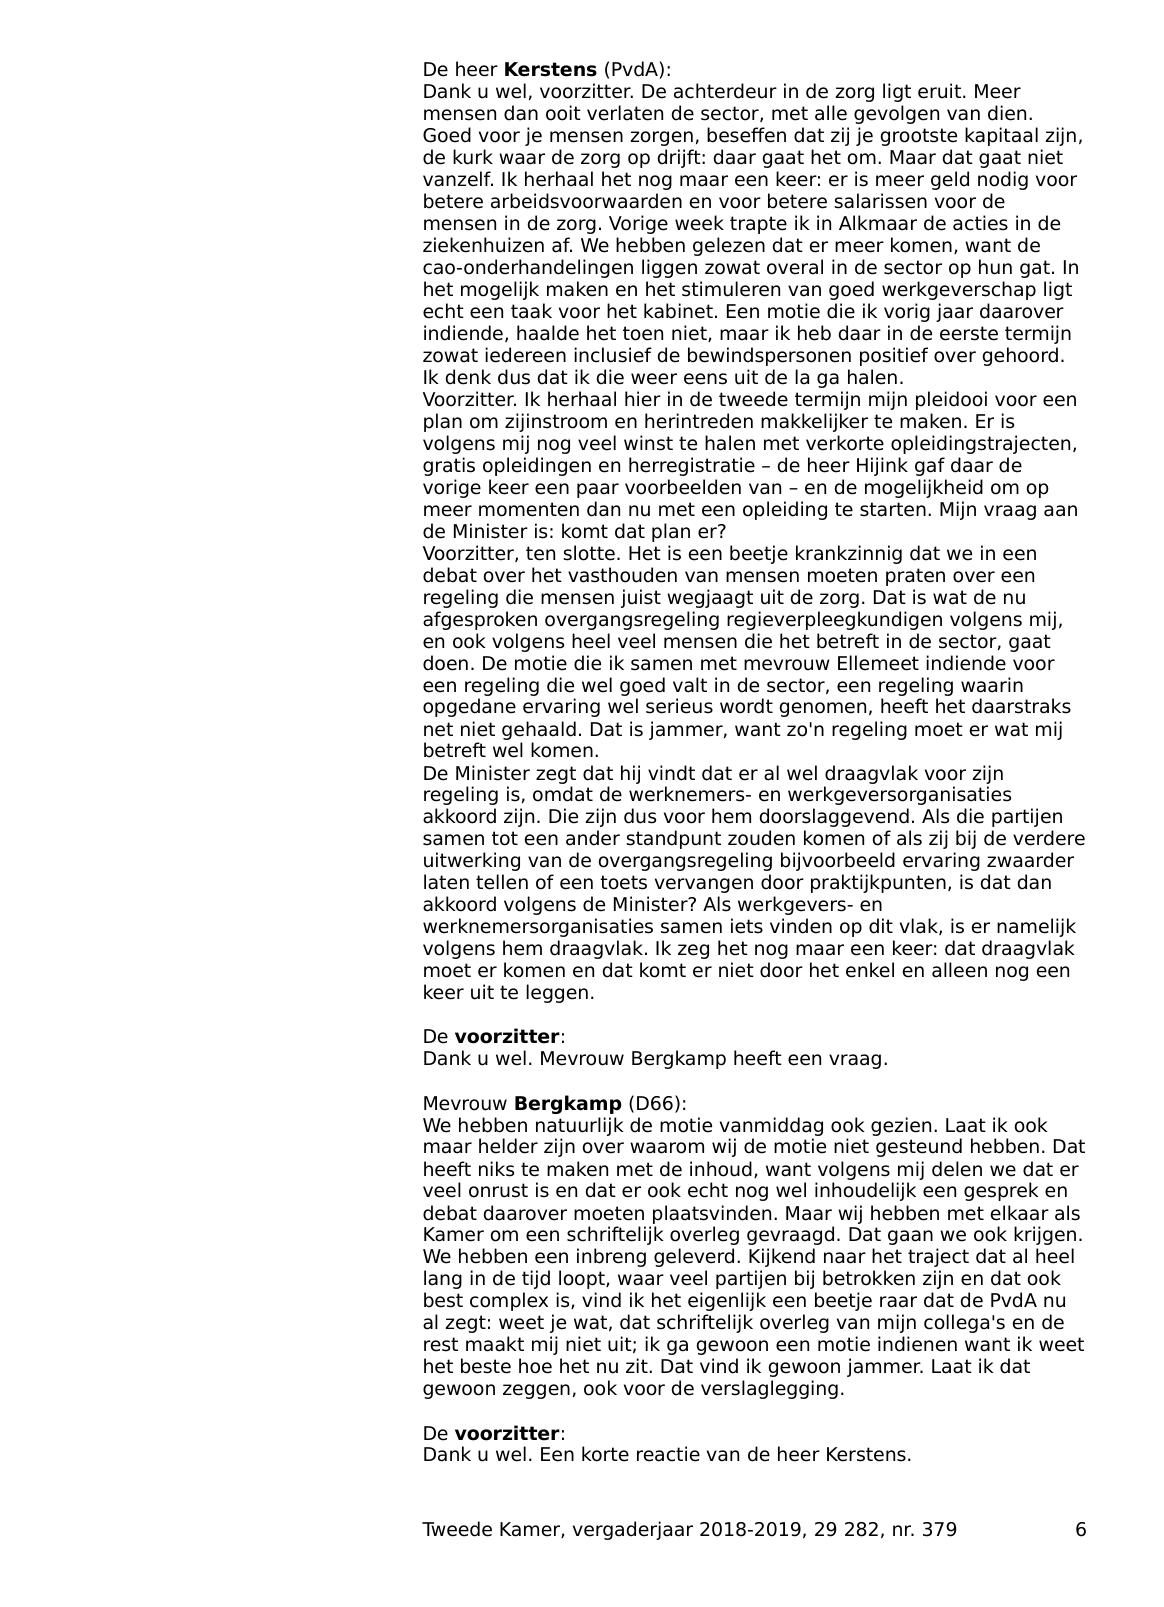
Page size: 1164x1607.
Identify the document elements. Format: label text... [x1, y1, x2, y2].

text De Minister zegt dat hij vindt dat er al wel draagvlak voor zijn regeling is, omdat de werknemers- en werkgeversorganisaties akkoord zijn. Die zijn dus voor hem doorslaggevend. Als die partijen samen tot een ander standpunt zouden komen of als zij bij de verdere uitwerking van de overgangsregeling bijvoorbeeld ervaring zwaarder laten tellen of een toets vervangen door praktijkpunten, is dat dan akkoord volgens de Minister? Als werkgevers- en werknemersorganisaties samen iets vinden op dit vlak, is er namelijk volgens hem draagvlak. Ik zeg het nog maar een keer: dat draagvlak moet er komen en dat komt er niet door het enkel en alleen nog een keer uit te leggen. [422, 762, 1087, 1004]
text Dank u wel, voorzitter. De achterdeur in de zorg ligt eruit. Meer mensen dan ooit verlaten de sector, met alle gevolgen van dien. Goed voor je mensen zorgen, beseffen dat zij je grootste kapitaal zijn, de kurk waar de zorg op drijft: daar gaat het om. Maar dat gaat niet vanzelf. Ik herhaal het nog maar een keer: er is meer geld nodig voor betere arbeidsvoorwaarden en voor betere salarissen voor de mensen in de zorg. Vorige week trapte ik in Alkmaar de acties in de ziekenhuizen af. We hebben gelezen dat er meer komen, want de cao-onderhandelingen liggen zowat overal in de sector op hun gat. In het mogelijk maken en het stimuleren van goed werkgeverschap ligt echt een taak voor het kabinet. Een motie die ik vorig jaar daarover indiende, haalde het toen niet, maar ik heb daar in de eerste termijn zowat iedereen inclusief de bewindspersonen positief over gehoord. Ik denk dus dat ik die weer eens uit de la ga halen. [422, 81, 1087, 389]
text Mevrouw Bergkamp (D66): [422, 1092, 1087, 1114]
text Dank u wel. Een korte reactie van de heer Kerstens. [422, 1444, 1087, 1466]
text De heer Kerstens (PvdA): [422, 59, 1087, 81]
text De voorzitter: [422, 1422, 1087, 1444]
text De voorzitter: [422, 1026, 1087, 1048]
text Voorzitter, ten slotte. Het is een beetje krankzinnig dat we in een debat over het vasthouden van mensen moeten praten over een regeling die mensen juist wegjaagt uit de zorg. Dat is wat de nu afgesproken overgangsregeling regieverpleegkundigen volgens mij, en ook volgens heel veel mensen die het betreft in de sector, gaat doen. De motie die ik samen met mevrouw Ellemeet indiende voor een regeling die wel goed valt in de sector, een regeling waarin opgedane ervaring wel serieus wordt genomen, heeft het daarstraks net niet gehaald. Dat is jammer, want zo'n regeling moet er wat mij betreft wel komen. [422, 543, 1087, 762]
text We hebben natuurlijk de motie vanmiddag ook gezien. Laat ik ook maar helder zijn over waarom wij de motie niet gesteund hebben. Dat heeft niks te maken met de inhoud, want volgens mij delen we dat er veel onrust is en dat er ook echt nog wel inhoudelijk een gesprek en debat daarover moeten plaatsvinden. Maar wij hebben met elkaar als Kamer om een schriftelijk overleg gevraagd. Dat gaan we ook krijgen. We hebben een inbreng geleverd. Kijkend naar het traject dat al heel lang in de tijd loopt, waar veel partijen bij betrokken zijn en dat ook best complex is, vind ik het eigenlijk een beetje raar dat de PvdA nu al zegt: weet je wat, dat schriftelijk overleg van mijn collega's en de rest maakt mij niet uit; ik ga gewoon een motie indienen want ik weet het beste hoe het nu zit. Dat vind ik gewoon jammer. Laat ik dat gewoon zeggen, ook voor de verslaglegging. [422, 1114, 1087, 1400]
text Voorzitter. Ik herhaal hier in de tweede termijn mijn pleidooi voor een plan om zijinstroom en herintreden makkelijker te maken. Er is volgens mij nog veel winst te halen met verkorte opleidingstrajecten, gratis opleidingen en herregistratie – de heer Hijink gaf daar de vorige keer een paar voorbeelden van – en de mogelijkheid om op meer momenten dan nu met een opleiding te starten. Mijn vraag aan de Minister is: komt dat plan er? [422, 389, 1087, 543]
text Dank u wel. Mevrouw Bergkamp heeft een vraag. [422, 1048, 1087, 1070]
